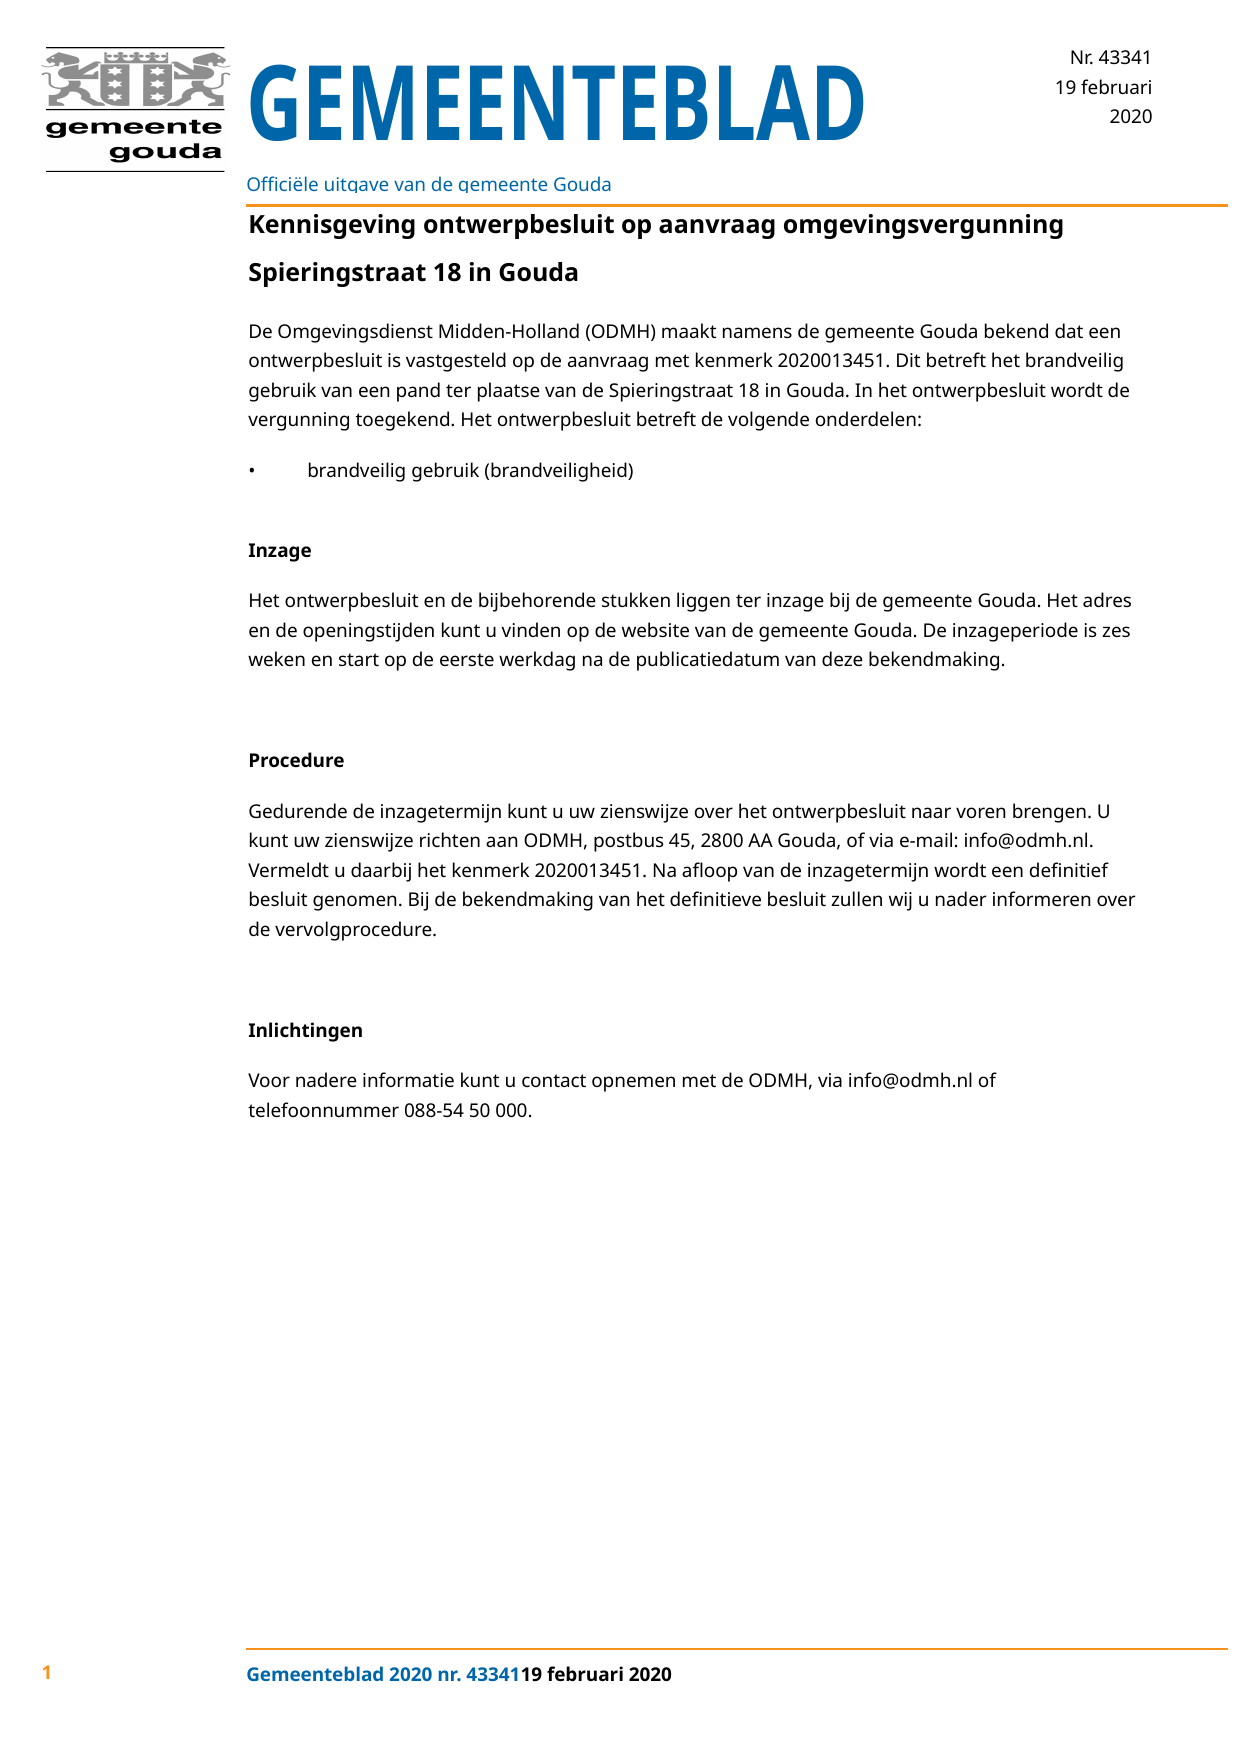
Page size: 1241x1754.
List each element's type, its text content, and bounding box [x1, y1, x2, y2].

text De Omgevingsdienst Midden-Holland (ODMH) maakt namens de gemeente Gouda bekend dat een ontwerpbesluit is vastgesteld op de aanvraag met kenmerk 2020013451. Dit betreft het brandveilig gebruik van een pand ter plaatse van de Spieringstraat 18 in Gouda. In het ontwerpbesluit wordt de vergunning toegekend. Het ontwerpbesluit betreft de volgende onderdelen: [248, 318, 1152, 432]
picture [41, 47, 231, 172]
text Gedurende de inzagetermijn kunt u uw zienswijze over het ontwerpbesluit naar voren brengen. U kunt uw zienswijze richten aan ODMH, postbus 45, 2800 AA Gouda, of via e-mail: info@odmh.nl. Vermeldt u daarbij het kenmerk 2020013451. Na afloop van de inzagetermijn wordt een definitief besluit genomen. Bij de bekendmaking van het definitieve besluit zullen wij u nader informeren over de vervolgprocedure. [248, 798, 1152, 942]
text Het ontwerpbesluit en de bijbehorende stukken liggen ter inzage bij de gemeente Gouda. Het adres en de openingstijden kunt u vinden op de website van de gemeente Gouda. De inzageperiode is zes weken en start op de eerste werkdag na de publicatiedatum van deze bekendmaking. [248, 587, 1152, 672]
list brandveilig gebruik (brandveiligheid) [248, 457, 1152, 483]
text Inlichtingen [248, 1017, 1152, 1043]
text Voor nadere informatie kunt u contact opnemen met de ODMH, via info@odmh.nl of telefoonnummer 088-54 50 000. [248, 1067, 1152, 1123]
text Procedure [248, 747, 1152, 773]
text Inzage [248, 537, 1152, 563]
text Kennisgeving ontwerpbesluit op aanvraag omgevingsvergunning Spieringstraat 18 in Gouda [248, 207, 1152, 288]
